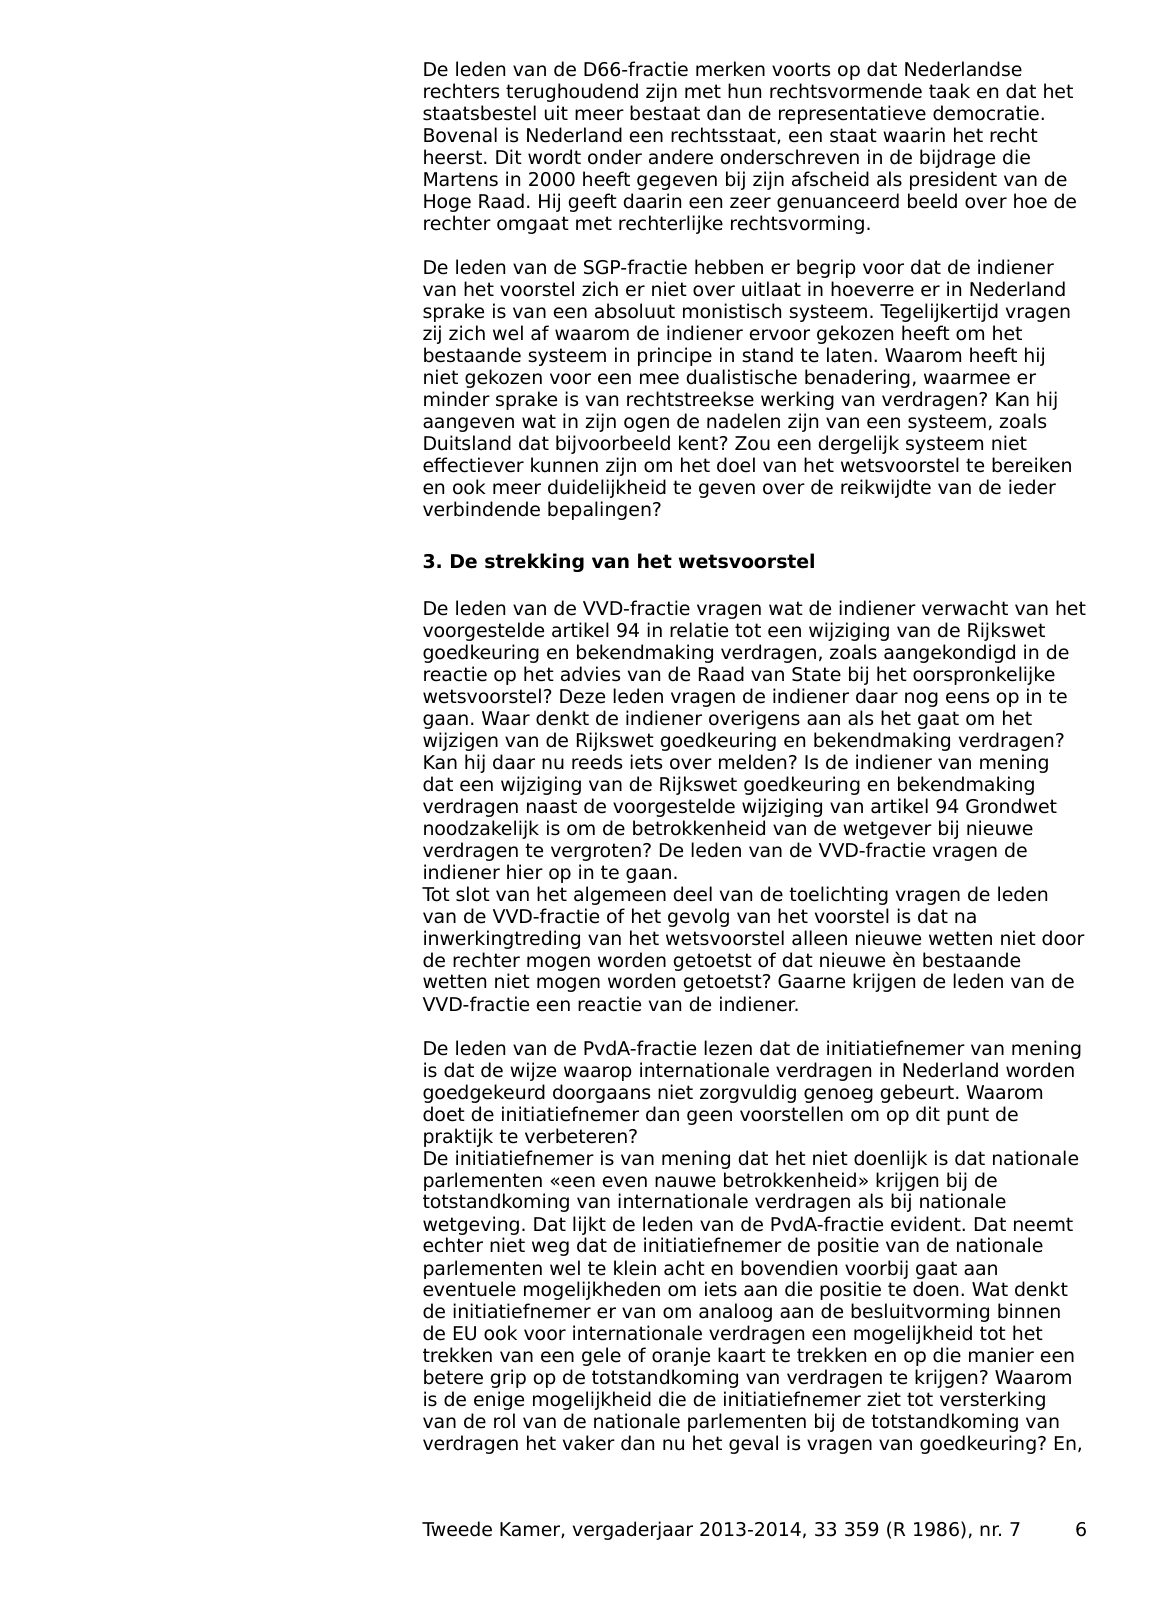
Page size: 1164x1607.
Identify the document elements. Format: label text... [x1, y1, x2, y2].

text De leden van de VVD-fractie vragen wat de indiener verwacht van het voorgestelde artikel 94 in relatie tot een wijziging van de Rijkswet goedkeuring en bekendmaking verdragen, zoals aangekondigd in de reactie op het advies van de Raad van State bij het oorspronkelijke wetsvoorstel? Deze leden vragen de indiener daar nog eens op in te gaan. Waar denkt de indiener overigens aan als het gaat om het wijzigen van de Rijkswet goedkeuring en bekendmaking verdragen? Kan hij daar nu reeds iets over melden? Is de indiener van mening dat een wijziging van de Rijkswet goedkeuring en bekendmaking verdragen naast de voorgestelde wijziging van artikel 94 Grondwet noodzakelijk is om de betrokkenheid van de wetgever bij nieuwe verdragen te vergroten? De leden van de VVD-fractie vragen de indiener hier op in te gaan. [422, 598, 1087, 883]
text De leden van de PvdA-fractie lezen dat de initiatiefnemer van mening is dat de wijze waarop internationale verdragen in Nederland worden goedgekeurd doorgaans niet zorgvuldig genoeg gebeurt. Waarom doet de initiatiefnemer dan geen voorstellen om op dit punt de praktijk te verbeteren? [422, 1038, 1087, 1147]
text De leden van de D66-fractie merken voorts op dat Nederlandse rechters terughoudend zijn met hun rechtsvormende taak en dat het staatsbestel uit meer bestaat dan de representatieve democratie. Bovenal is Nederland een rechtsstaat, een staat waarin het recht heerst. Dit wordt onder andere onderschreven in de bijdrage die Martens in 2000 heeft gegeven bij zijn afscheid als president van de Hoge Raad. Hij geeft daarin een zeer genuanceerd beeld over hoe de rechter omgaat met rechterlijke rechtsvorming. [422, 59, 1087, 235]
subtitle 3. De strekking van het wetsvoorstel [422, 551, 1087, 573]
text De initiatiefnemer is van mening dat het niet doenlijk is dat nationale parlementen «een even nauwe betrokkenheid» krijgen bij de totstandkoming van internationale verdragen als bij nationale wetgeving. Dat lijkt de leden van de PvdA-fractie evident. Dat neemt echter niet weg dat de initiatiefnemer de positie van de nationale parlementen wel te klein acht en bovendien voorbij gaat aan eventuele mogelijkheden om iets aan die positie te doen. Wat denkt de initiatiefnemer er van om analoog aan de besluitvorming binnen de EU ook voor internationale verdragen een mogelijkheid tot het trekken van een gele of oranje kaart te trekken en op die manier een betere grip op de totstandkoming van verdragen te krijgen? Waarom is de enige mogelijkheid die de initiatiefnemer ziet tot versterking van de rol van de nationale parlementen bij de totstandkoming van verdragen het vaker dan nu het geval is vragen van goedkeuring? En, [422, 1147, 1087, 1455]
text De leden van de SGP-fractie hebben er begrip voor dat de indiener van het voorstel zich er niet over uitlaat in hoeverre er in Nederland sprake is van een absoluut monistisch systeem. Tegelijkertijd vragen zij zich wel af waarom de indiener ervoor gekozen heeft om het bestaande systeem in principe in stand te laten. Waarom heeft hij niet gekozen voor een mee dualistische benadering, waarmee er minder sprake is van rechtstreekse werking van verdragen? Kan hij aangeven wat in zijn ogen de nadelen zijn van een systeem, zoals Duitsland dat bijvoorbeeld kent? Zou een dergelijk systeem niet effectiever kunnen zijn om het doel van het wetsvoorstel te bereiken en ook meer duidelijkheid te geven over de reikwijdte van de ieder verbindende bepalingen? [422, 257, 1087, 521]
text Tot slot van het algemeen deel van de toelichting vragen de leden van de VVD-fractie of het gevolg van het voorstel is dat na inwerkingtreding van het wetsvoorstel alleen nieuwe wetten niet door de rechter mogen worden getoetst of dat nieuwe èn bestaande wetten niet mogen worden getoetst? Gaarne krijgen de leden van de VVD-fractie een reactie van de indiener. [422, 883, 1087, 1015]
